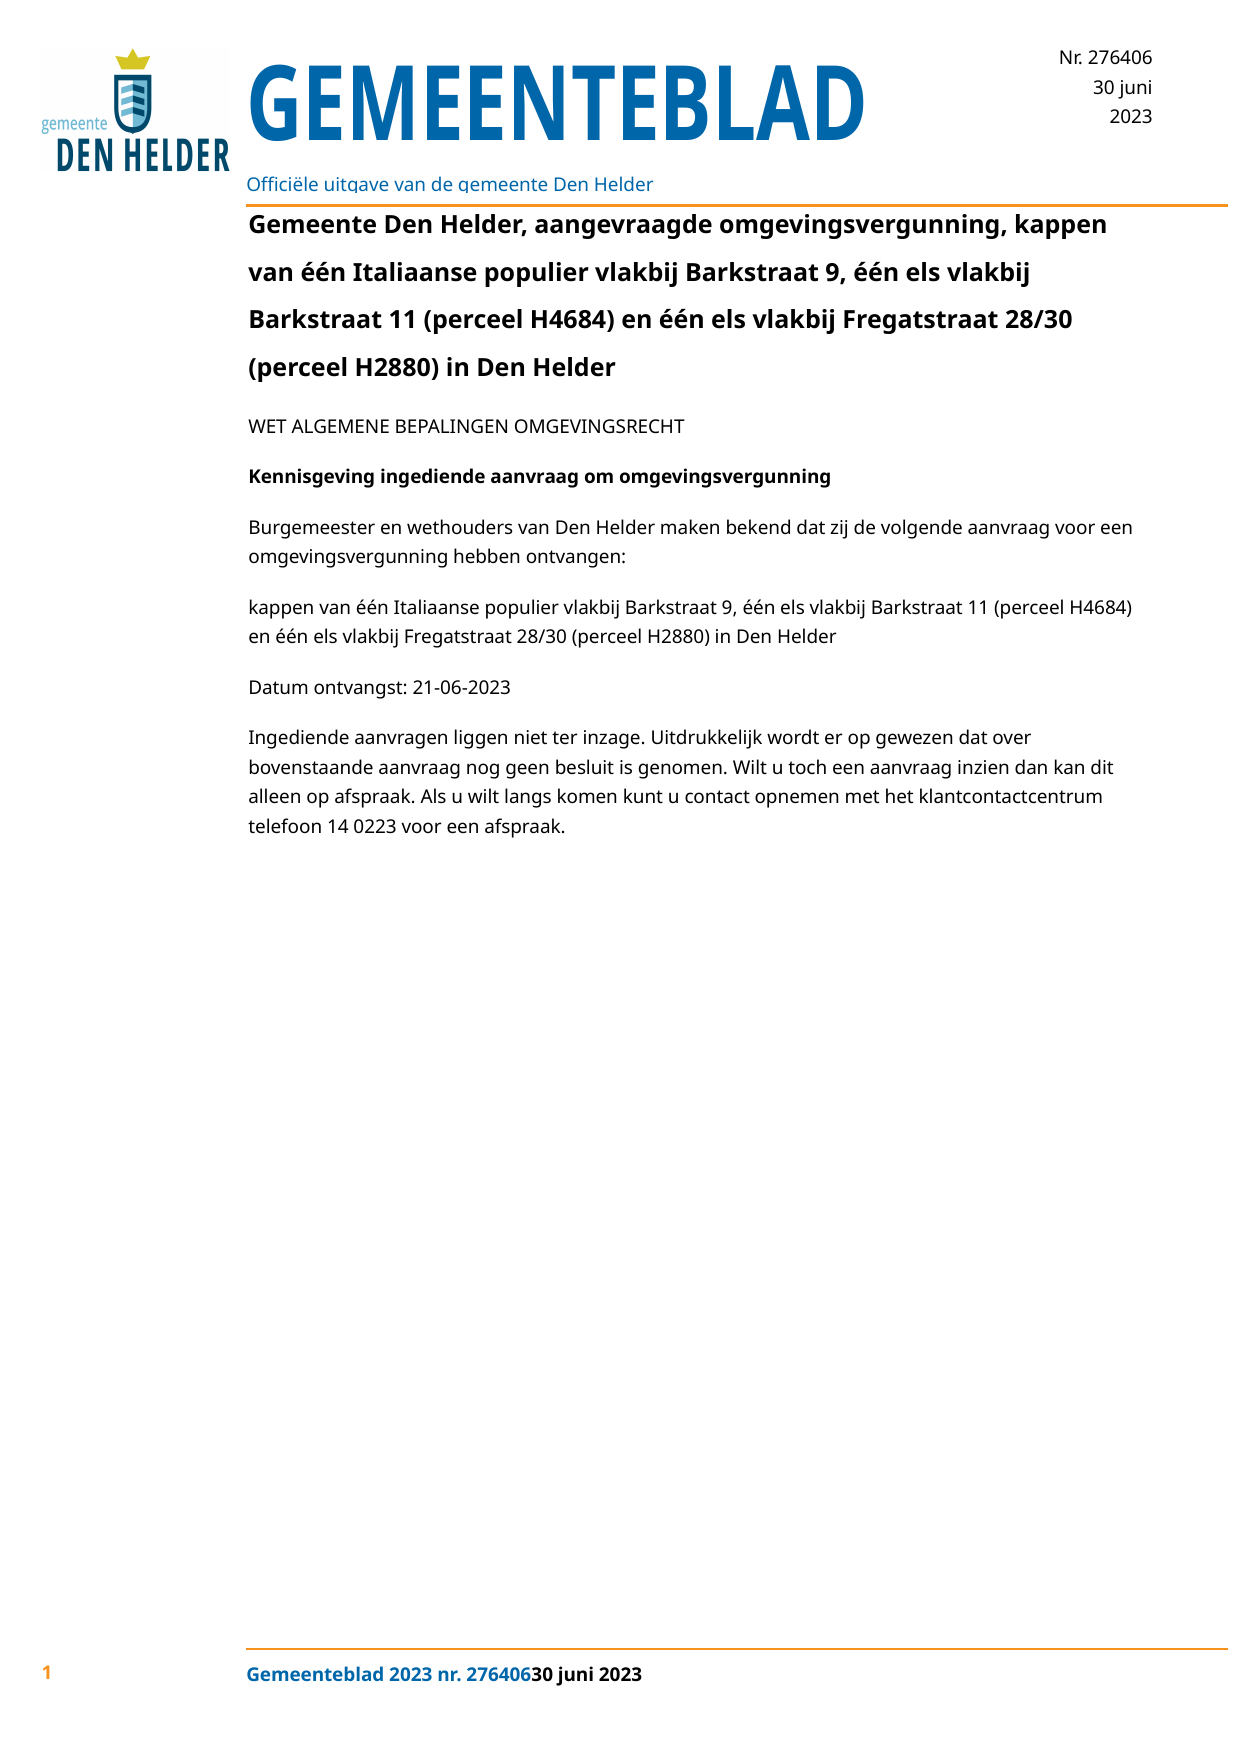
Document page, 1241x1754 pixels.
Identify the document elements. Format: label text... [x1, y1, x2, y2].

picture [130, 157, 135, 172]
text Datum ontvangst: 21-06-2023 [248, 674, 1152, 700]
text WET ALGEMENE BEPALINGEN OMGEVINGSRECHT [248, 413, 1152, 439]
picture [100, 154, 106, 172]
picture [63, 144, 68, 165]
text Burgemeester en wethouders van Den Helder maken bekend dat zij de volgende aanvraag voor een omgevingsvergunning hebben ontvangen: [248, 514, 1152, 569]
text Kennisgeving ingediende aanvraag om omgevingsvergunning [248, 463, 1152, 489]
text Gemeente Den Helder, aangevraagde omgevingsvergunning, kappen van één Italiaanse populier vlakbij Barkstraat 9, één els vlakbij Barkstraat 11 (perceel H4684) en één els vlakbij Fregatstraat 28/30 (perceel H2880) in Den Helder [248, 207, 1152, 384]
picture [41, 47, 231, 172]
text kappen van één Italiaanse populier vlakbij Barkstraat 9, één els vlakbij Barkstraat 11 (perceel H4684) en één els vlakbij Fregatstraat 28/30 (perceel H2880) in Den Helder [248, 594, 1152, 649]
text Ingediende aanvragen liggen niet ter inzage. Uitdrukkelijk wordt er op gewezen dat over bovenstaande aanvraag nog geen besluit is genomen. Wilt u toch een aanvraag inzien dan kan dit alleen op afspraak. Als u wilt langs komen kunt u contact opnemen met het klantcontactcentrum telefoon 14 0223 voor een afspraak. [248, 724, 1152, 839]
picture [182, 144, 187, 165]
picture [220, 160, 224, 172]
